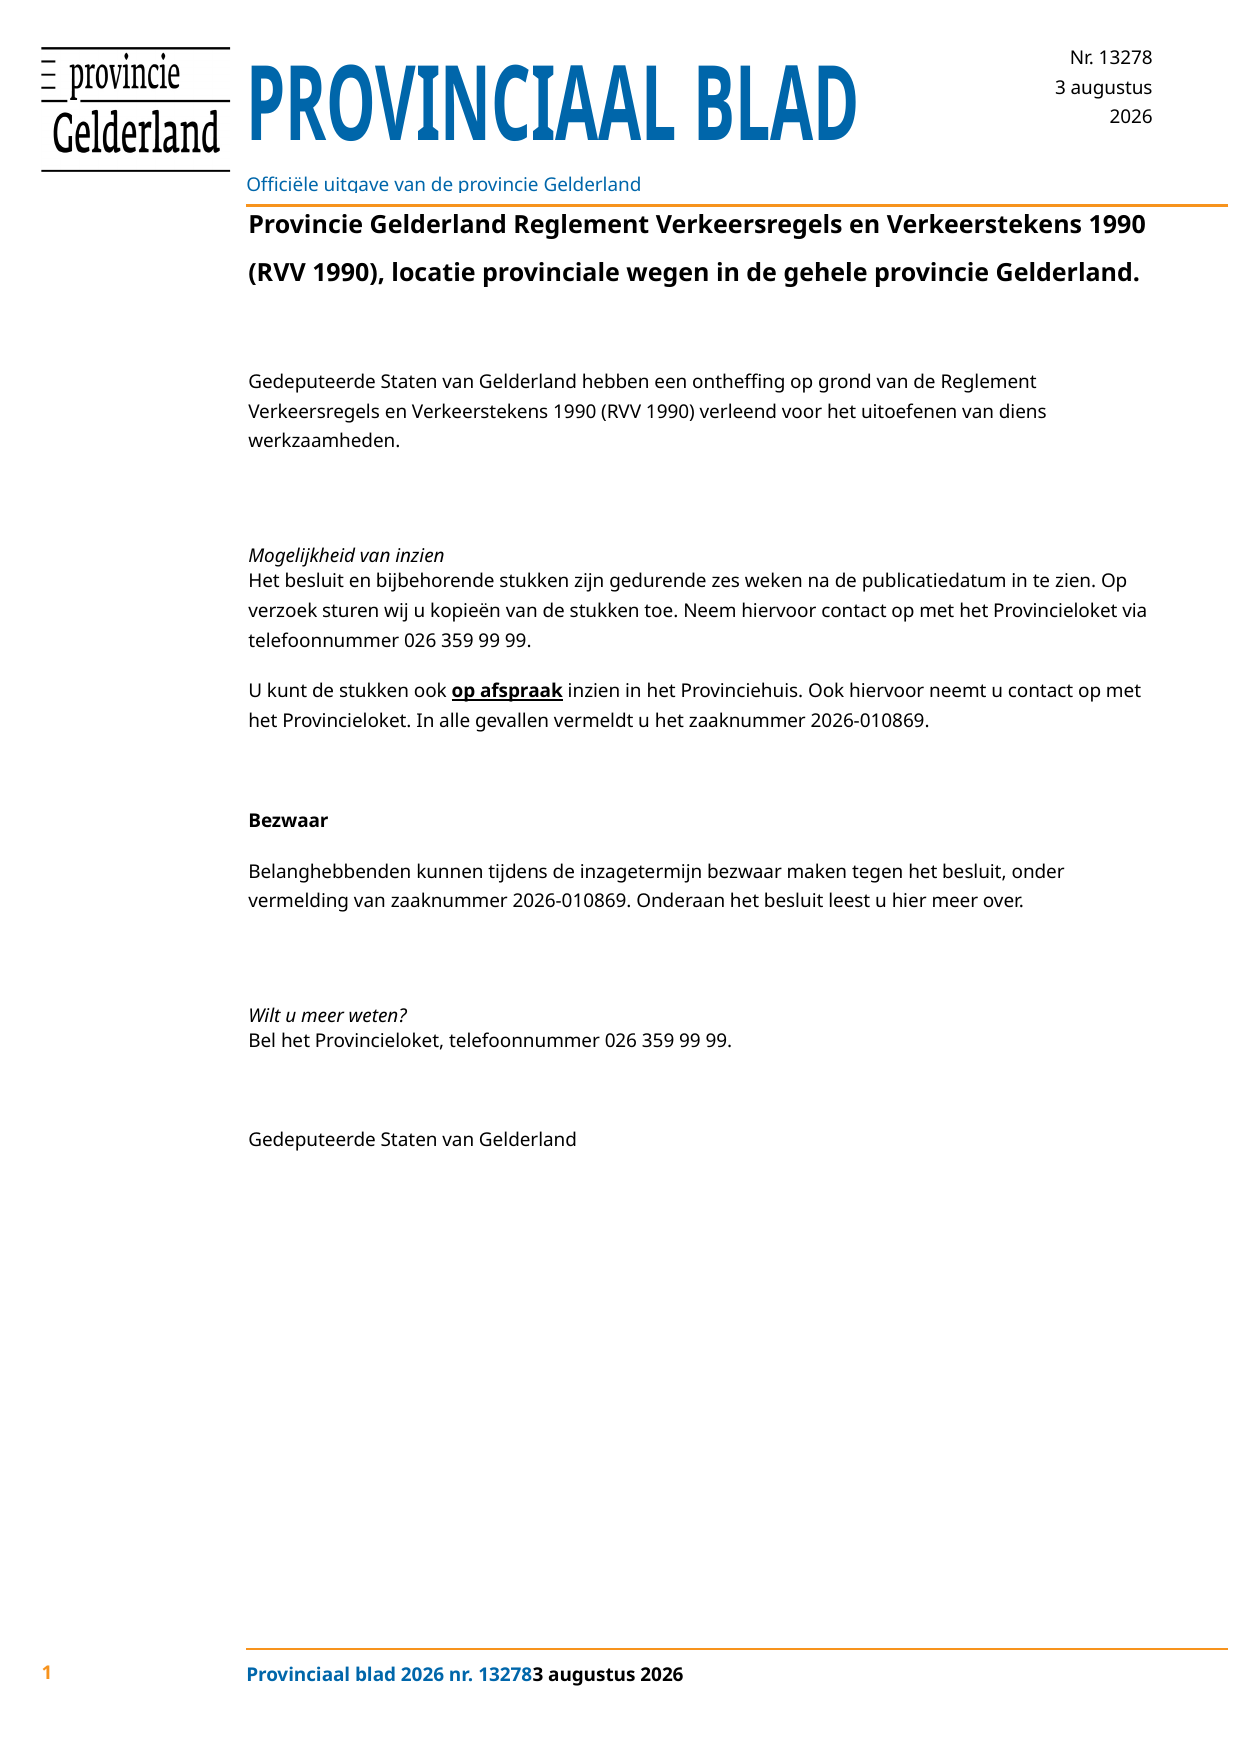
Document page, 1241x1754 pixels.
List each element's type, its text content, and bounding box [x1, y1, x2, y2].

text Mogelijkheid van inzien [248, 542, 1152, 568]
text Provincie Gelderland Reglement Verkeersregels en Verkeerstekens 1990 (RVV 1990), locatie provinciale wegen in de gehele provincie Gelderland. [248, 207, 1152, 288]
text Bezwaar [248, 808, 1152, 833]
text Wilt u meer weten? [248, 1002, 1152, 1028]
text Gedeputeerde Staten van Gelderland hebben een ontheffing op grond van de Reglement Verkeersregels en Verkeerstekens 1990 (RVV 1990) verleend voor het uitoefenen van diens werkzaamheden. [248, 368, 1152, 453]
text Het besluit en bijbehorende stukken zijn gedurende zes weken na de publicatiedatum in te zien. Op verzoek sturen wij u kopieën van de stukken toe. Neem hiervoor contact op met het Provincieloket via telefoonnummer 026 359 99 99. [248, 568, 1152, 652]
text Bel het Provincieloket, telefoonnummer 026 359 99 99. [248, 1028, 1152, 1053]
picture [41, 47, 231, 172]
text Belanghebbenden kunnen tijdens de inzagetermijn bezwaar maken tegen het besluit, onder vermelding van zaaknummer 2026-010869. Onderaan het besluit leest u hier meer over. [248, 858, 1152, 913]
text Gedeputeerde Staten van Gelderland [248, 1126, 1152, 1152]
text U kunt de stukken ook op afspraak inzien in het Provinciehuis. Ook hiervoor neemt u contact op met het Provincieloket. In alle gevallen vermeldt u het zaaknummer 2026-010869. [248, 677, 1152, 732]
